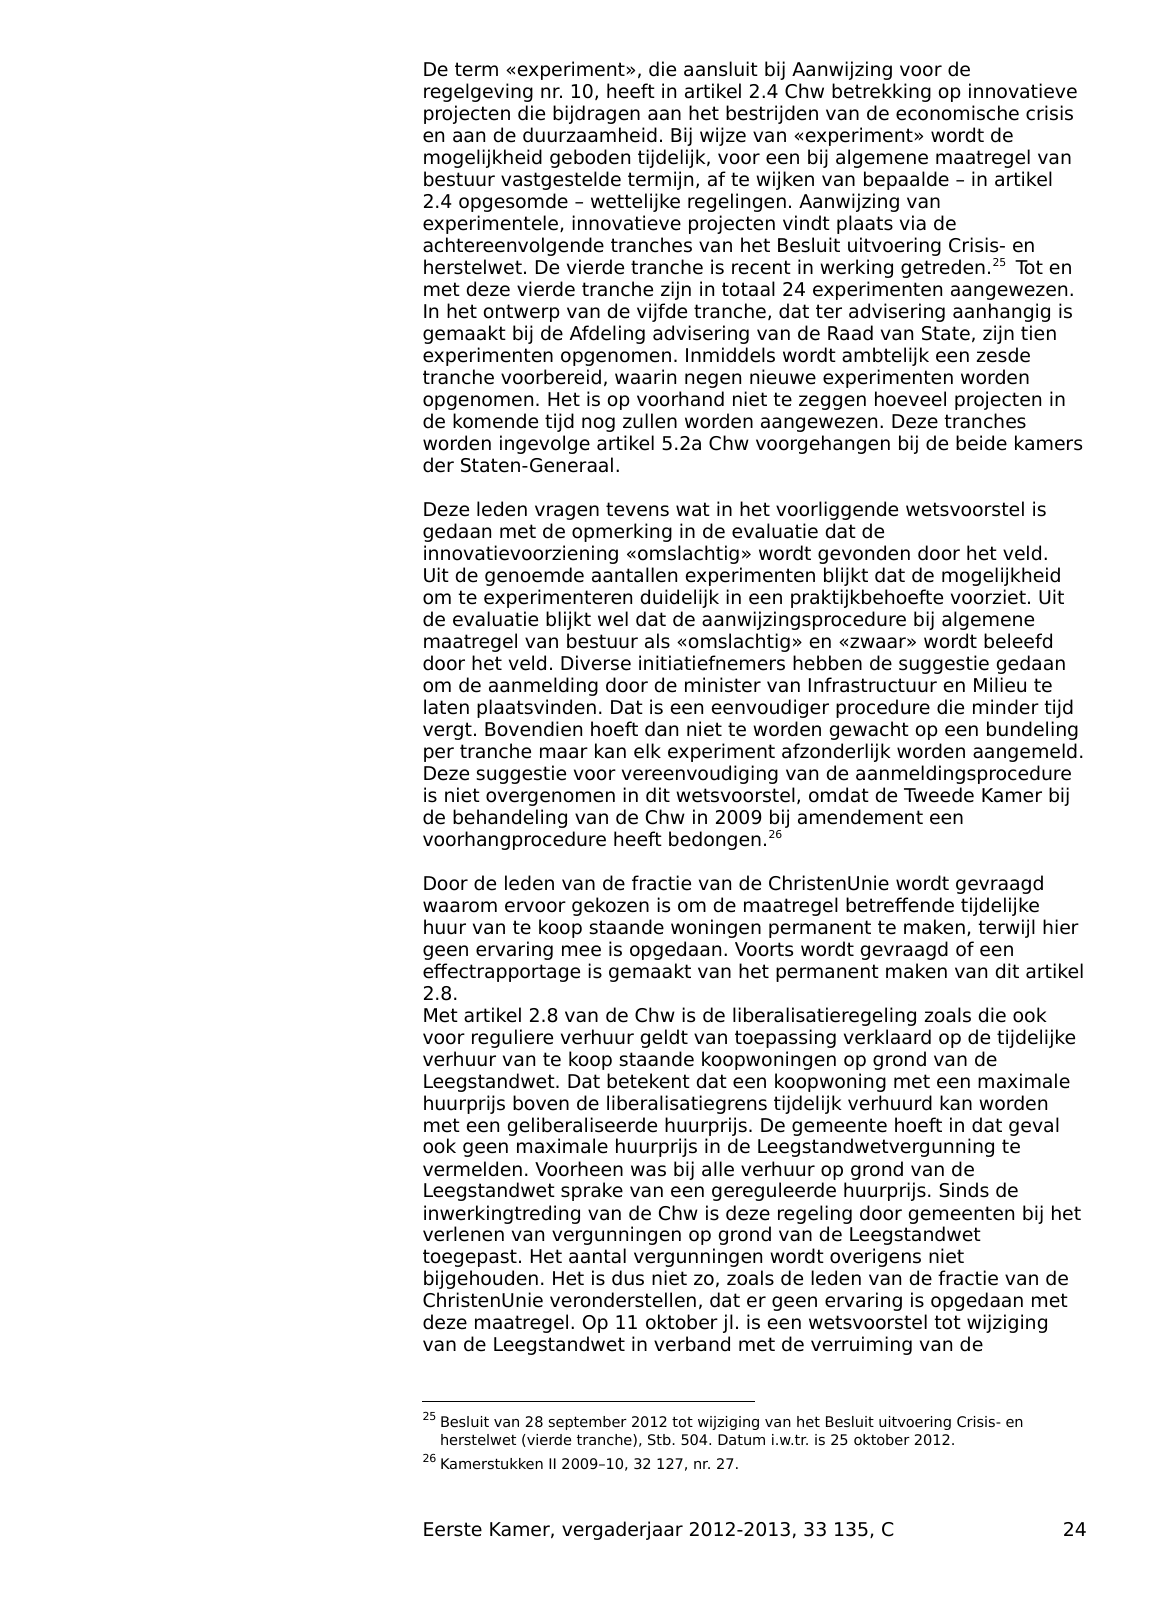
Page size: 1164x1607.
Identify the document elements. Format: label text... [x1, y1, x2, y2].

text Deze leden vragen tevens wat in het voorliggende wetsvoorstel is gedaan met de opmerking in de evaluatie dat de innovatievoorziening «omslachtig» wordt gevonden door het veld. [422, 499, 1087, 565]
text Kamerstukken II 2009–10, 32 127, nr. 27. [422, 1452, 1087, 1474]
text Door de leden van de fractie van de ChristenUnie wordt gevraagd waarom ervoor gekozen is om de maatregel betreffende tijdelijke huur van te koop staande woningen permanent te maken, terwijl hier geen ervaring mee is opgedaan. Voorts wordt gevraagd of een effectrapportage is gemaakt van het permanent maken van dit artikel 2.8. [422, 873, 1087, 1004]
text Besluit van 28 september 2012 tot wijziging van het Besluit uitvoering Crisis- en herstelwet (vierde tranche), Stb. 504. Datum i.w.tr. is 25 oktober 2012. [422, 1410, 1087, 1449]
text Met artikel 2.8 van de Chw is de liberalisatieregeling zoals die ook voor reguliere verhuur geldt van toepassing verklaard op de tijdelijke verhuur van te koop staande koopwoningen op grond van de Leegstandwet. Dat betekent dat een koopwoning met een maximale huurprijs boven de liberalisatiegrens tijdelijk verhuurd kan worden met een geliberaliseerde huurprijs. De gemeente hoeft in dat geval ook geen maximale huurprijs in de Leegstandwetvergunning te vermelden. Voorheen was bij alle verhuur op grond van de Leegstandwet sprake van een gereguleerde huurprijs. Sinds de inwerkingtreding van de Chw is deze regeling door gemeenten bij het verlenen van vergunningen op grond van de Leegstandwet toegepast. Het aantal vergunningen wordt overigens niet bijgehouden. Het is dus niet zo, zoals de leden van de fractie van de ChristenUnie veronderstellen, dat er geen ervaring is opgedaan met deze maatregel. Op 11 oktober jl. is een wetsvoorstel tot wijziging van de Leegstandwet in verband met de verruiming van de [422, 1004, 1087, 1356]
text Uit de genoemde aantallen experimenten blijkt dat de mogelijkheid om te experimenteren duidelijk in een praktijkbehoefte voorziet. Uit de evaluatie blijkt wel dat de aanwijzingsprocedure bij algemene maatregel van bestuur als «omslachtig» en «zwaar» wordt beleefd door het veld. Diverse initiatiefnemers hebben de suggestie gedaan om de aanmelding door de minister van Infrastructuur en Milieu te laten plaatsvinden. Dat is een eenvoudiger procedure die minder tijd vergt. Bovendien hoeft dan niet te worden gewacht op een bundeling per tranche maar kan elk experiment afzonderlijk worden aangemeld. Deze suggestie voor vereenvoudiging van de aanmeldingsprocedure is niet overgenomen in dit wetsvoorstel, omdat de Tweede Kamer bij de behandeling van de Chw in 2009 bij amendement een voorhangprocedure heeft bedongen. [422, 565, 1087, 851]
text De term «experiment», die aansluit bij Aanwijzing voor de regelgeving nr. 10, heeft in artikel 2.4 Chw betrekking op innovatieve projecten die bijdragen aan het bestrijden van de economische crisis en aan de duurzaamheid. Bij wijze van «experiment» wordt de mogelijkheid geboden tijdelijk, voor een bij algemene maatregel van bestuur vastgestelde termijn, af te wijken van bepaalde – in artikel 2.4 opgesomde – wettelijke regelingen. Aanwijzing van experimentele, innovatieve projecten vindt plaats via de achtereenvolgende tranches van het Besluit uitvoering Crisis- en herstelwet. De vierde tranche is recent in werking getreden. Tot en met deze vierde tranche zijn in totaal 24 experimenten aangewezen. In het ontwerp van de vijfde tranche, dat ter advisering aanhangig is gemaakt bij de Afdeling advisering van de Raad van State, zijn tien experimenten opgenomen. Inmiddels wordt ambtelijk een zesde tranche voorbereid, waarin negen nieuwe experimenten worden opgenomen. Het is op voorhand niet te zeggen hoeveel projecten in de komende tijd nog zullen worden aangewezen. Deze tranches worden ingevolge artikel 5.2a Chw voorgehangen bij de beide kamers der Staten-Generaal. [422, 59, 1087, 477]
